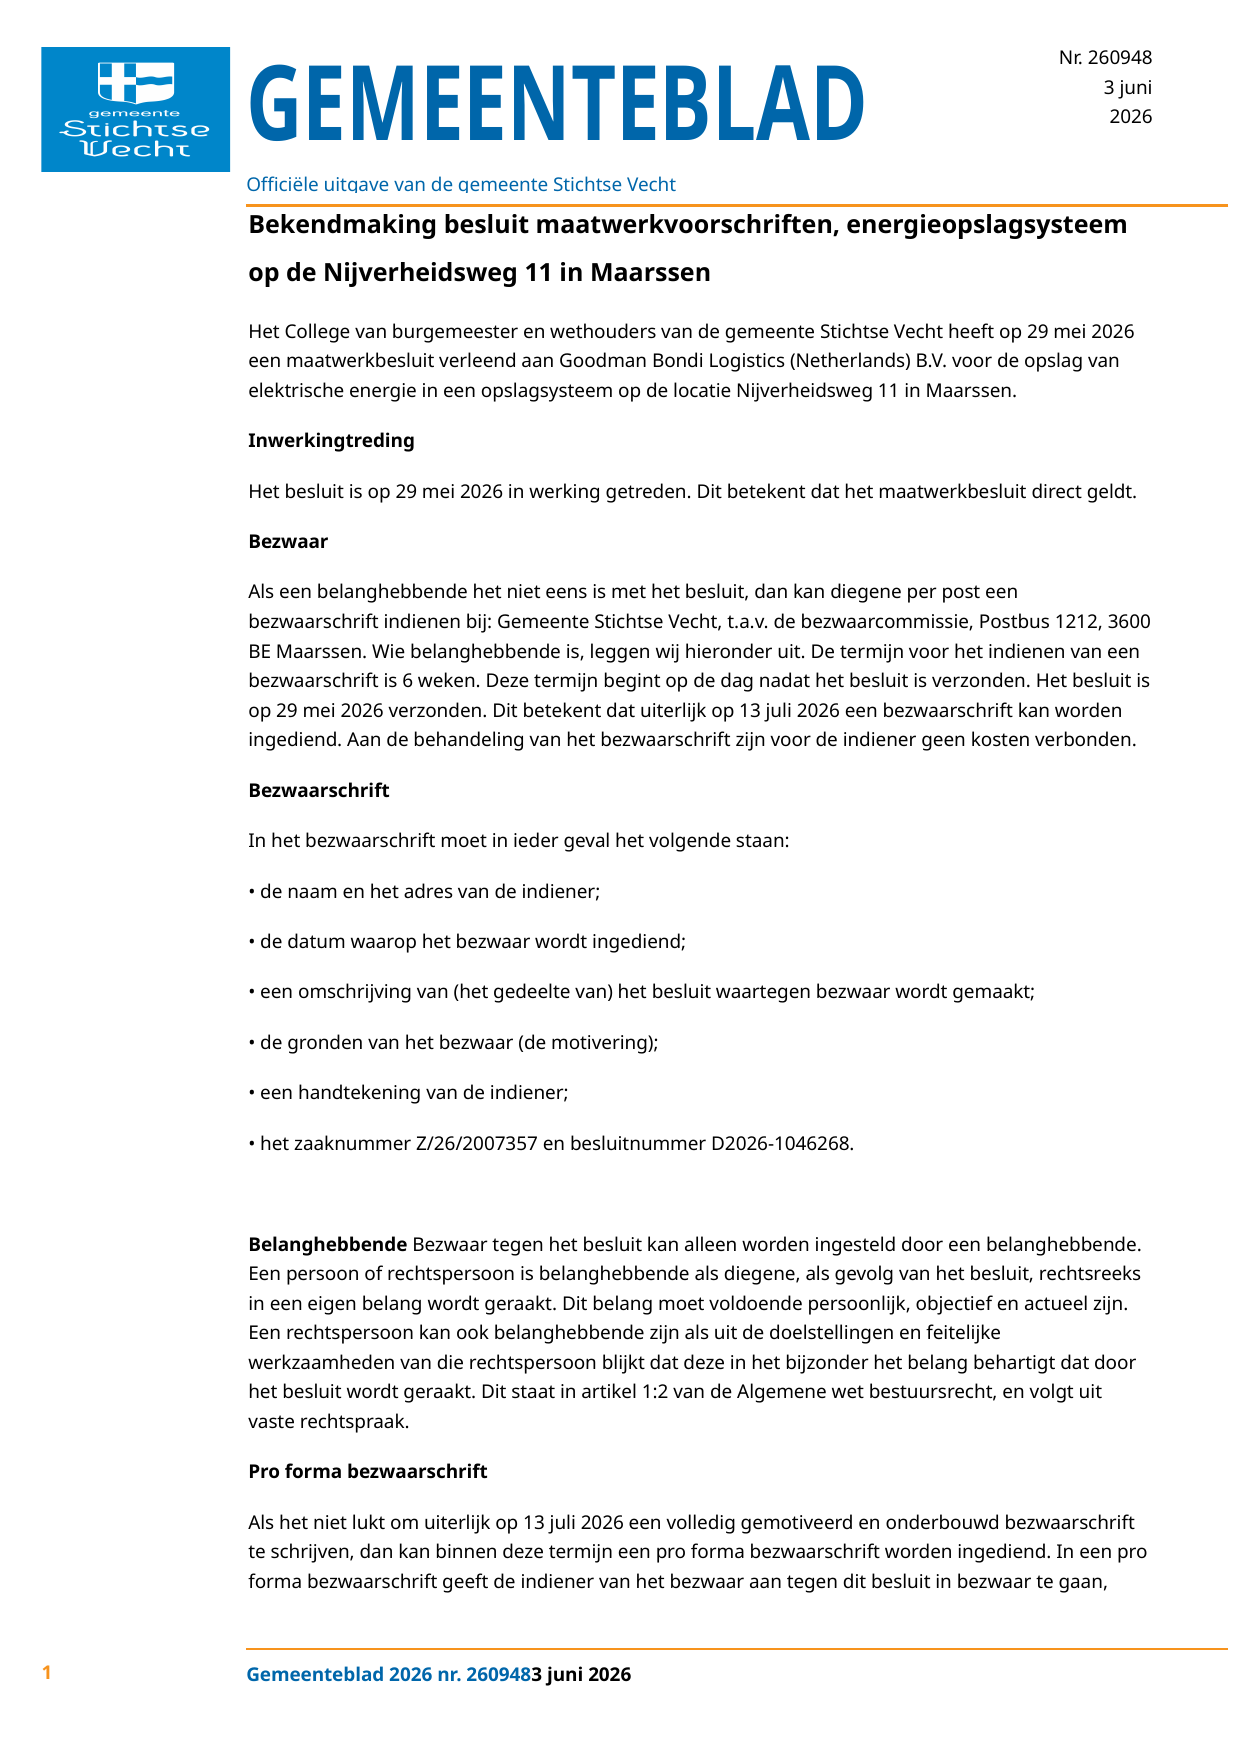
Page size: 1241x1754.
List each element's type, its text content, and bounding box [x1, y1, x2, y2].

text Bezwaarschrift [248, 777, 1152, 803]
text Belanghebbende Bezwaar tegen het besluit kan alleen worden ingesteld door een belanghebbende. Een persoon of rechtspersoon is belanghebbende als diegene, als gevolg van het besluit, rechtsreeks in een eigen belang wordt geraakt. Dit belang moet voldoende persoonlijk, objectief en actueel zijn. Een rechtspersoon kan ook belanghebbende zijn als uit de doelstellingen en feitelijke werkzaamheden van die rechtspersoon blijkt dat deze in het bijzonder het belang behartigt dat door het besluit wordt geraakt. Dit staat in artikel 1:2 van de Algemene wet bestuursrecht, en volgt uit vaste rechtspraak. [248, 1231, 1152, 1434]
text • de datum waarop het bezwaar wordt ingediend; [248, 928, 1152, 954]
text • een handtekening van de indiener; [248, 1079, 1152, 1105]
text • een omschrijving van (het gedeelte van) het besluit waartegen bezwaar wordt gemaakt; [248, 979, 1152, 1004]
text Bezwaar [248, 528, 1152, 554]
text In het bezwaarschrift moet in ieder geval het volgende staan: [248, 827, 1152, 853]
text • het zaaknummer Z/26/2007357 en besluitnummer D2026-1046268. [248, 1130, 1152, 1156]
text Pro forma bezwaarschrift [248, 1459, 1152, 1484]
text Als het niet lukt om uiterlijk op 13 juli 2026 een volledig gemotiveerd en onderbouwd bezwaarschrift te schrijven, dan kan binnen deze termijn een pro forma bezwaarschrift worden ingediend. In een pro forma bezwaarschrift geeft de indiener van het bezwaar aan tegen dit besluit in bezwaar te gaan, [248, 1509, 1152, 1594]
picture [137, 63, 174, 103]
text Het College van burgemeester en wethouders van de gemeente Stichtse Vecht heeft op 29 mei 2026 een maatwerkbesluit verleend aan Goodman Bondi Logistics (Netherlands) B.V. voor de opslag van elektrische energie in een opslagsysteem op de locatie Nijverheidsweg 11 in Maarssen. [248, 318, 1152, 403]
text Inwerkingtreding [248, 427, 1152, 453]
text Als een belanghebbende het niet eens is met het besluit, dan kan diegene per post een bezwaarschrift indienen bij: Gemeente Stichtse Vecht, t.a.v. de bezwaarcommissie, Postbus 1212, 3600 BE Maarssen. Wie belanghebbende is, leggen wij hieronder uit. De termijn voor het indienen van een bezwaarschrift is 6 weken. Deze termijn begint op de dag nadat het besluit is verzonden. Het besluit is op 29 mei 2026 verzonden. Dit betekent dat uiterlijk op 13 juli 2026 een bezwaarschrift kan worden ingediend. Aan de behandeling van het bezwaarschrift zijn voor de indiener geen kosten verbonden. [248, 579, 1152, 752]
text • de naam en het adres van de indiener; [248, 878, 1152, 904]
text • de gronden van het bezwaar (de motivering); [248, 1029, 1152, 1055]
text Het besluit is op 29 mei 2026 in werking getreden. Dit betekent dat het maatwerkbesluit direct geldt. [248, 478, 1152, 504]
text Bekendmaking besluit maatwerkvoorschriften, energieopslagsysteem op de Nijverheidsweg 11 in Maarssen [248, 207, 1152, 288]
picture [99, 63, 135, 101]
